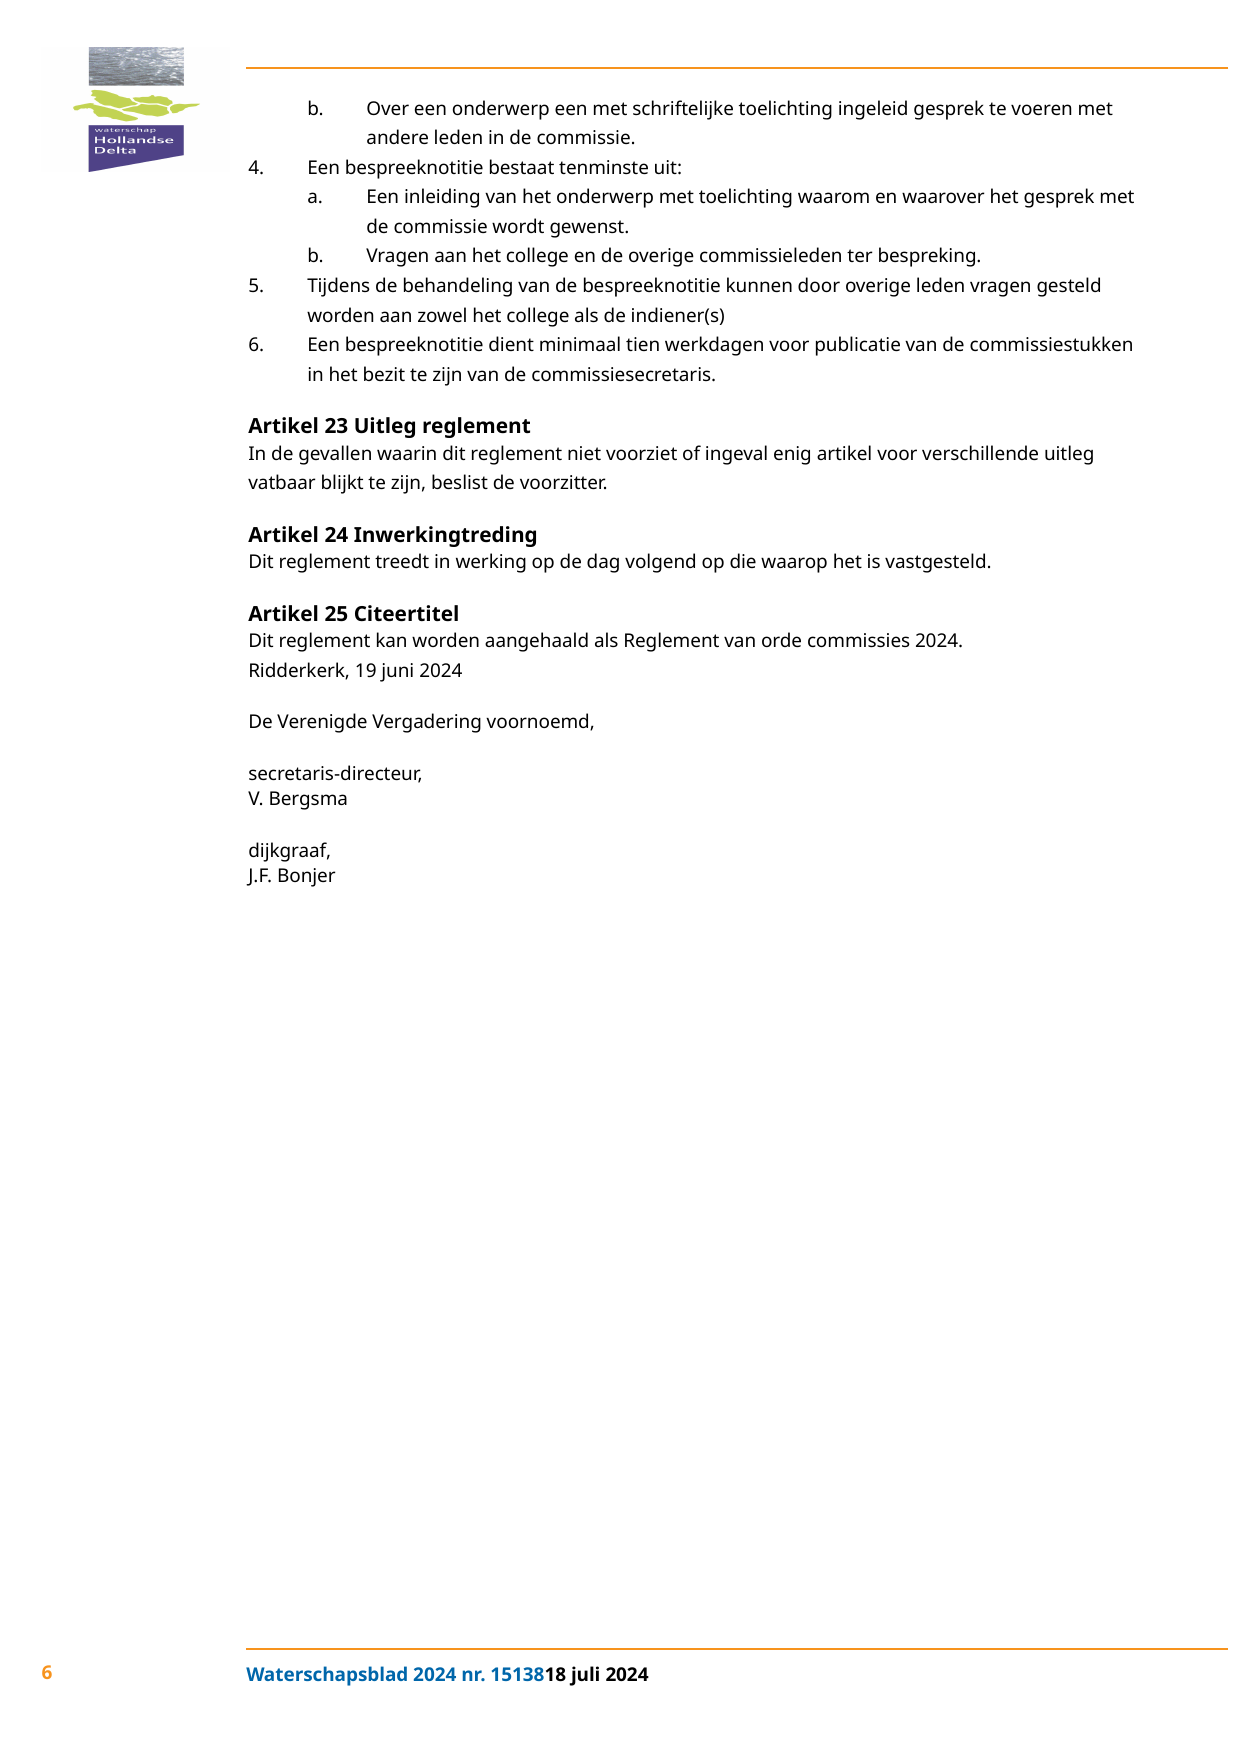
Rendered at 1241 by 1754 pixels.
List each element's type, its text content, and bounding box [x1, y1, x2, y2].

text De Verenigde Vergadering voornoemd, [248, 708, 1152, 734]
list Een bespreeknotitie bestaat tenminste uit: [248, 154, 1152, 180]
list Een bespreeknotitie dient minimaal tien werkdagen voor publicatie van de commissiestukken in het bezit te zijn van de commissiesecretaris. [248, 331, 1152, 387]
text V. Bergsma [248, 785, 1152, 811]
text Artikel 24 Inwerkingtreding [248, 520, 1152, 548]
text Ridderkerk, 19 juni 2024 [248, 657, 1152, 682]
text J.F. Bonjer [248, 863, 1152, 888]
text dijkgraaf, [248, 837, 1152, 863]
list Een inleiding van het onderwerp met toelichting waarom en waarover het gesprek met de commissie wordt gewenst. [307, 183, 1152, 239]
list Tijdens de behandeling van de bespreeknotitie kunnen door overige leden vragen gesteld worden aan zowel het college als de indiener(s) [248, 272, 1152, 328]
text Dit reglement kan worden aangehaald als Reglement van orde commissies 2024. [248, 627, 1152, 653]
text Artikel 23 Uitleg reglement [248, 411, 1152, 440]
list Over een onderwerp een met schriftelijke toelichting ingeleid gesprek te voeren met andere leden in de commissie. [307, 95, 1152, 150]
picture [41, 47, 231, 172]
text Dit reglement treedt in werking op de dag volgend op die waarop het is vastgesteld. [248, 548, 1152, 574]
text secretaris-directeur, [248, 760, 1152, 785]
text In de gevallen waarin dit reglement niet voorziet of ingeval enig artikel voor verschillende uitleg vatbaar blijkt te zijn, beslist de voorzitter. [248, 440, 1152, 495]
list Vragen aan het college en de overige commissieleden ter bespreking. [307, 243, 1152, 268]
text Artikel 25 Citeertitel [248, 599, 1152, 627]
